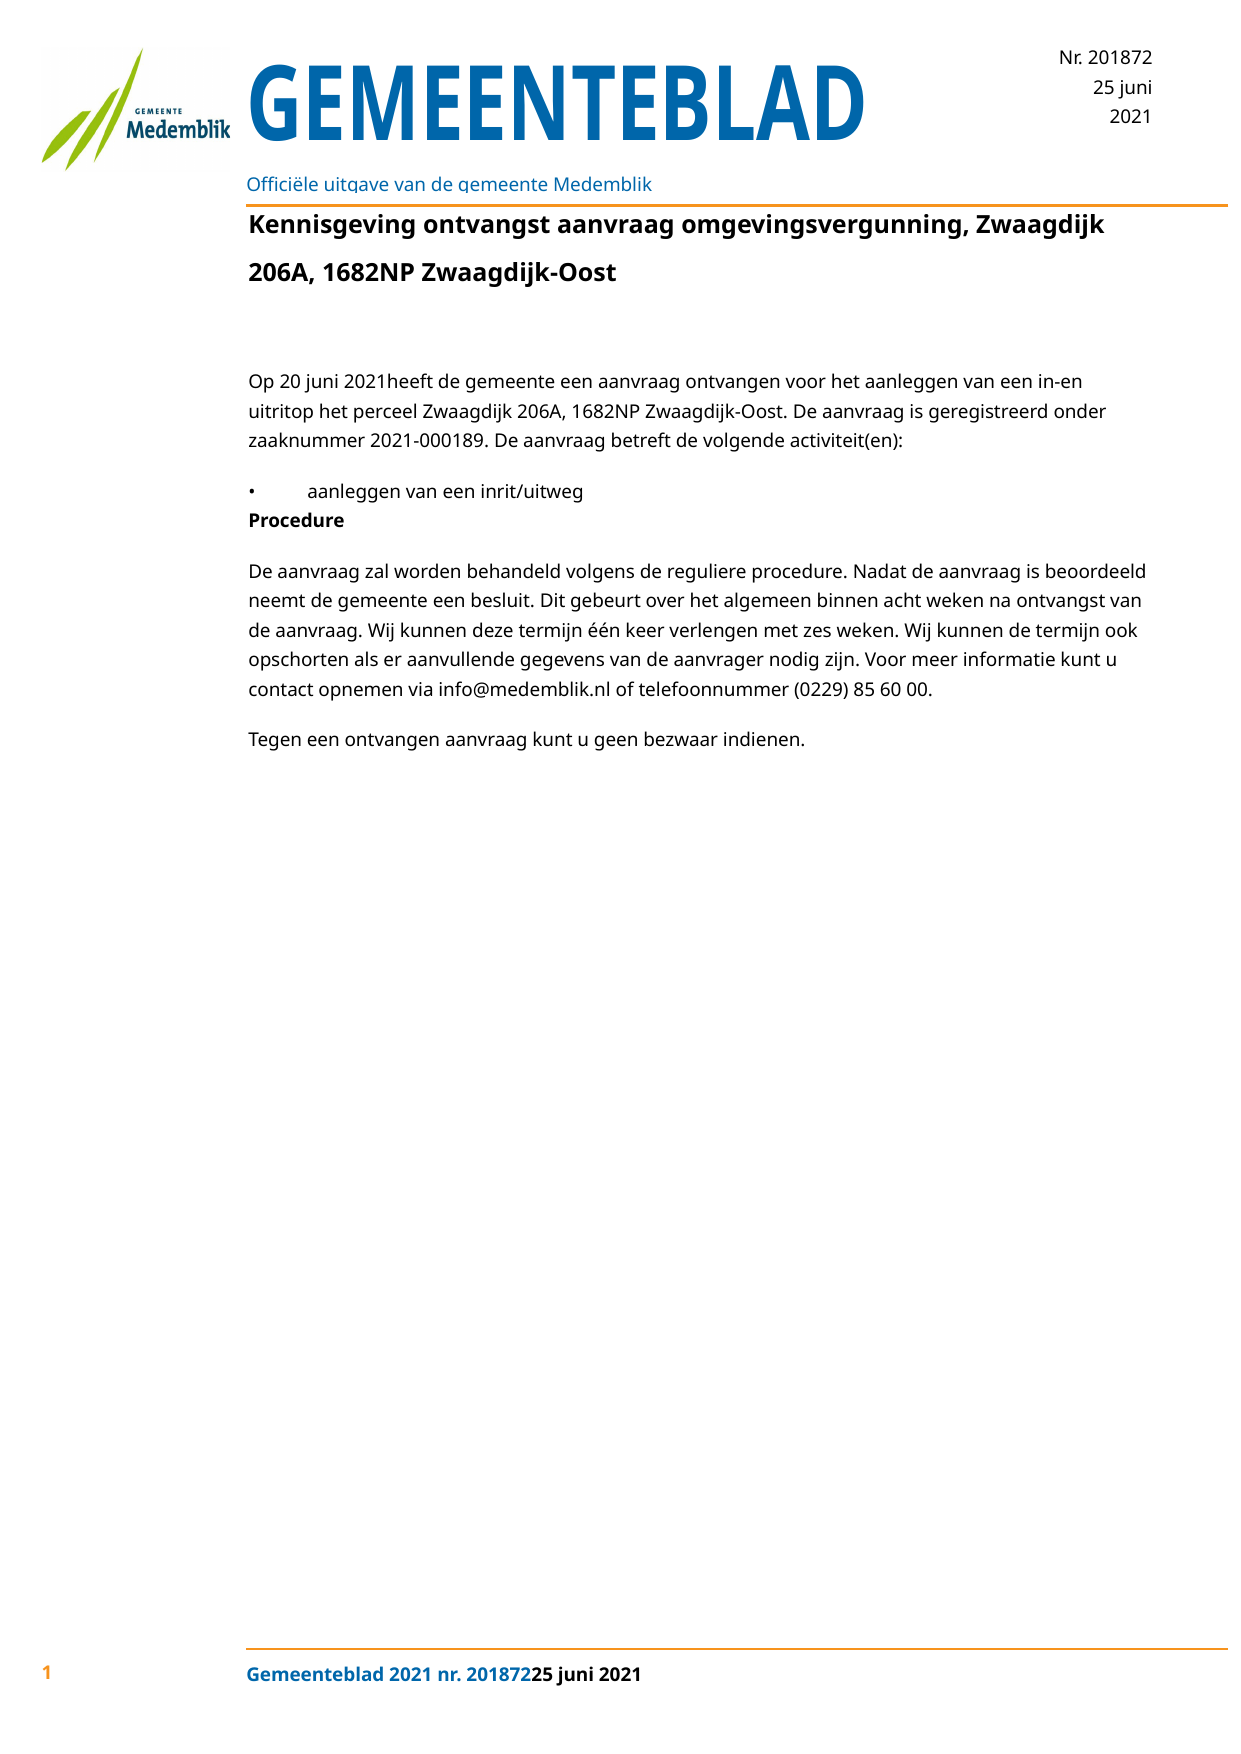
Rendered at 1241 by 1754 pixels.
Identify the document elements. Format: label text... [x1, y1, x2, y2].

text Kennisgeving ontvangst aanvraag omgevingsvergunning, Zwaagdijk 206A, 1682NP Zwaagdijk-Oost [248, 207, 1152, 288]
text Tegen een ontvangen aanvraag kunt u geen bezwaar indienen. [248, 727, 1152, 752]
text Procedure [248, 507, 1152, 533]
text Op 20 juni 2021heeft de gemeente een aanvraag ontvangen voor het aanleggen van een in-en uitritop het perceel Zwaagdijk 206A, 1682NP Zwaagdijk-Oost. De aanvraag is geregistreerd onder zaaknummer 2021-000189. De aanvraag betreft de volgende activiteit(en): [248, 368, 1152, 453]
list aanleggen van een inrit/uitweg [248, 478, 1152, 504]
text De aanvraag zal worden behandeld volgens de reguliere procedure. Nadat de aanvraag is beoordeeld neemt de gemeente een besluit. Dit gebeurt over het algemeen binnen acht weken na ontvangst van de aanvraag. Wij kunnen deze termijn één keer verlengen met zes weken. Wij kunnen de termijn ook opschorten als er aanvullende gegevens van de aanvrager nodig zijn. Voor meer informatie kunt u contact opnemen via info@medemblik.nl of telefoonnummer (0229) 85 60 00. [248, 558, 1152, 702]
picture [41, 47, 231, 172]
